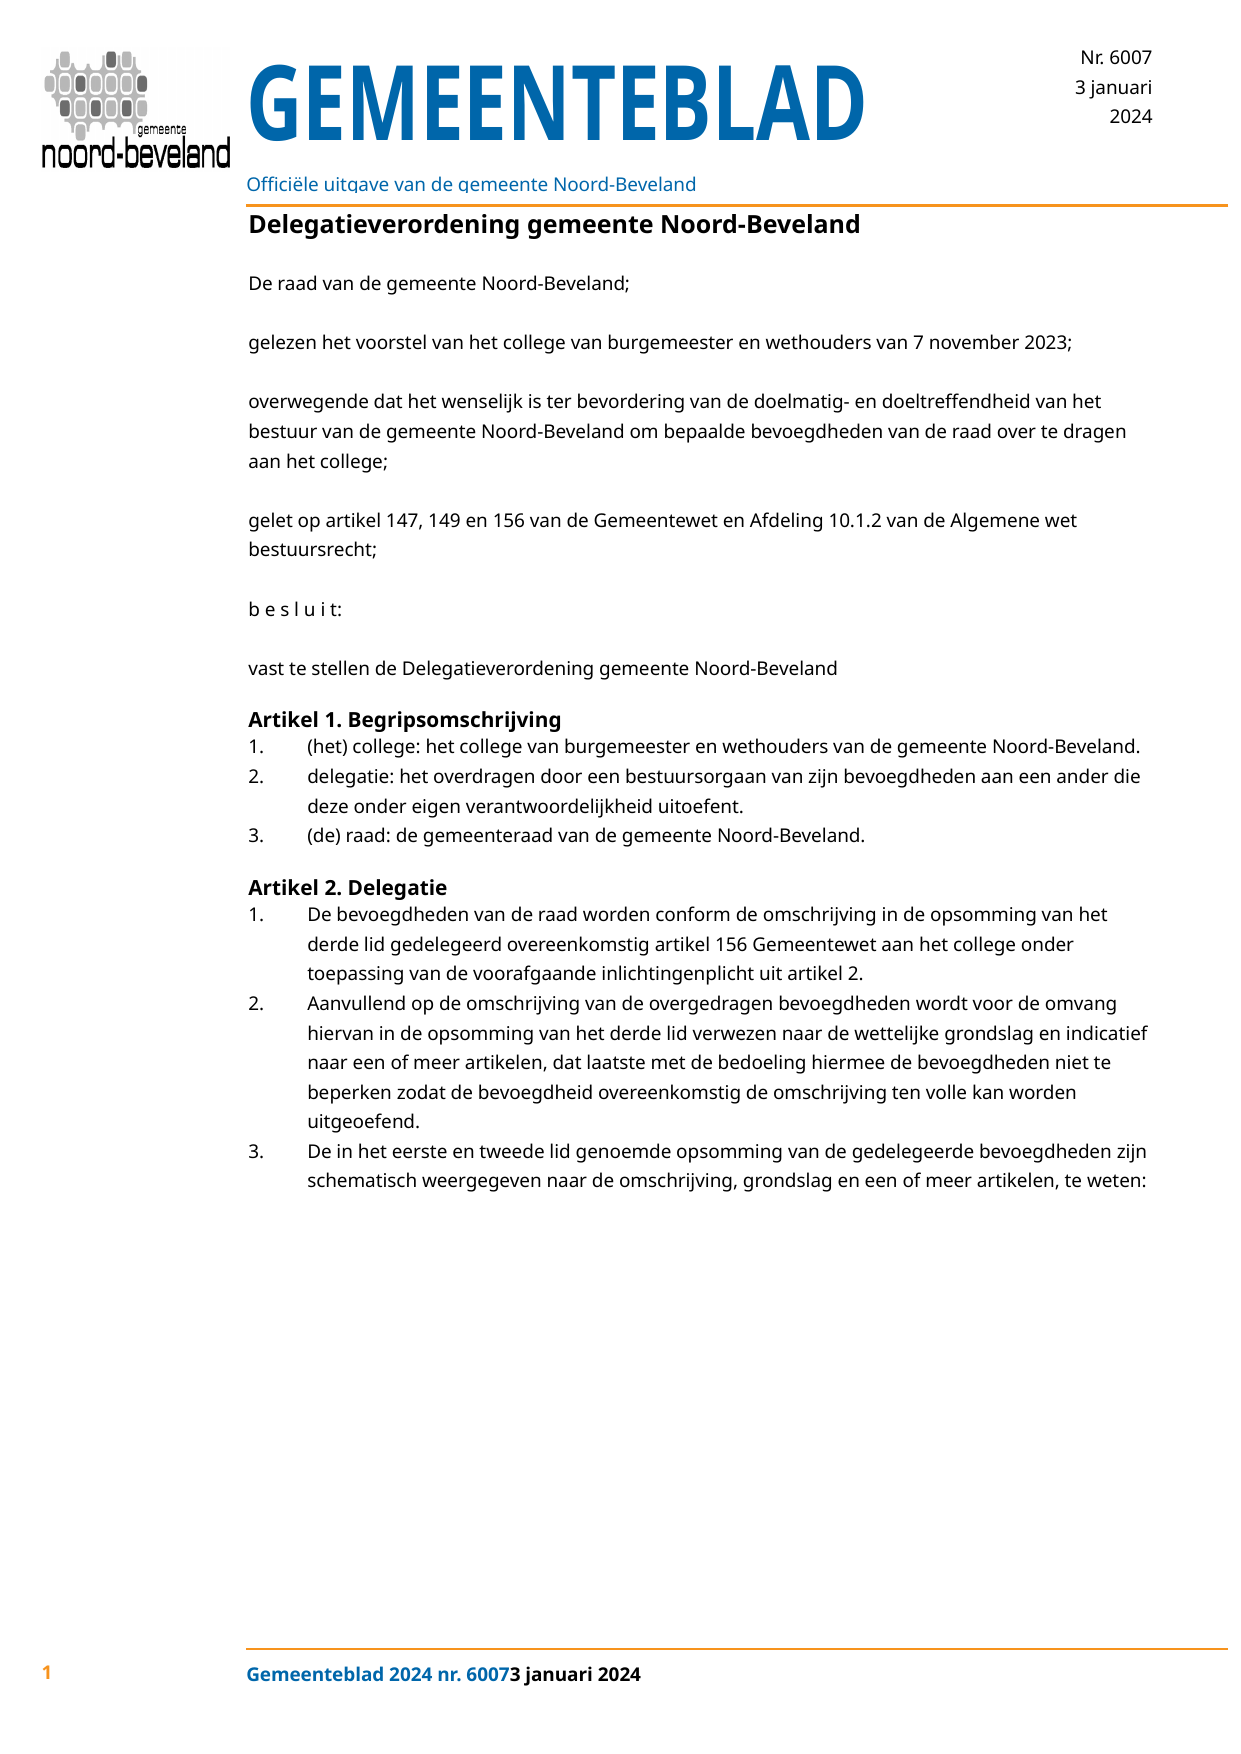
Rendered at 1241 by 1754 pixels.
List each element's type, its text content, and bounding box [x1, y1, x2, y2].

picture [41, 47, 231, 172]
text Artikel 1. Begripsomschrijving [248, 705, 1152, 734]
text gelet op artikel 147, 149 en 156 van de Gemeentewet en Afdeling 10.1.2 van de Algemene wet bestuursrecht; [248, 507, 1152, 562]
text Delegatieverordening gemeente Noord-Beveland [248, 207, 1152, 241]
text vast te stellen de Delegatieverordening gemeente Noord-Beveland [248, 655, 1152, 681]
list (de) raad: de gemeenteraad van de gemeente Noord-Beveland. [248, 822, 1152, 848]
list Aanvullend op de omschrijving van de overgedragen bevoegdheden wordt voor de omvang hiervan in de opsomming van het derde lid verwezen naar de wettelijke grondslag en indicatief naar een of meer artikelen, dat laatste met de bedoeling hiermee de bevoegdheden niet te beperken zodat de bevoegdheid overeenkomstig de omschrijving ten volle kan worden uitgeoefend. [248, 990, 1152, 1134]
list delegatie: het overdragen door een bestuursorgaan van zijn bevoegdheden aan een ander die deze onder eigen verantwoordelijkheid uitoefent. [248, 763, 1152, 819]
list (het) college: het college van burgemeester en wethouders van de gemeente Noord-Beveland. [248, 734, 1152, 759]
list De in het eerste en tweede lid genoemde opsomming van de gedelegeerde bevoegdheden zijn schematisch weergegeven naar de omschrijving, grondslag en een of meer artikelen, te weten: [248, 1138, 1152, 1193]
text De raad van de gemeente Noord-Beveland; [248, 270, 1152, 296]
list De bevoegdheden van de raad worden conform de omschrijving in de opsomming van het derde lid gedelegeerd overeenkomstig artikel 156 Gemeentewet aan het college onder toepassing van de voorafgaande inlichtingenplicht uit artikel 2. [248, 901, 1152, 986]
text Artikel 2. Delegatie [248, 873, 1152, 901]
text b e s l u i t: [248, 596, 1152, 621]
text gelezen het voorstel van het college van burgemeester en wethouders van 7 november 2023; [248, 329, 1152, 355]
text overwegende dat het wenselijk is ter bevordering van de doelmatig- en doeltreffendheid van het bestuur van de gemeente Noord-Beveland om bepaalde bevoegdheden van de raad over te dragen aan het college; [248, 389, 1152, 473]
